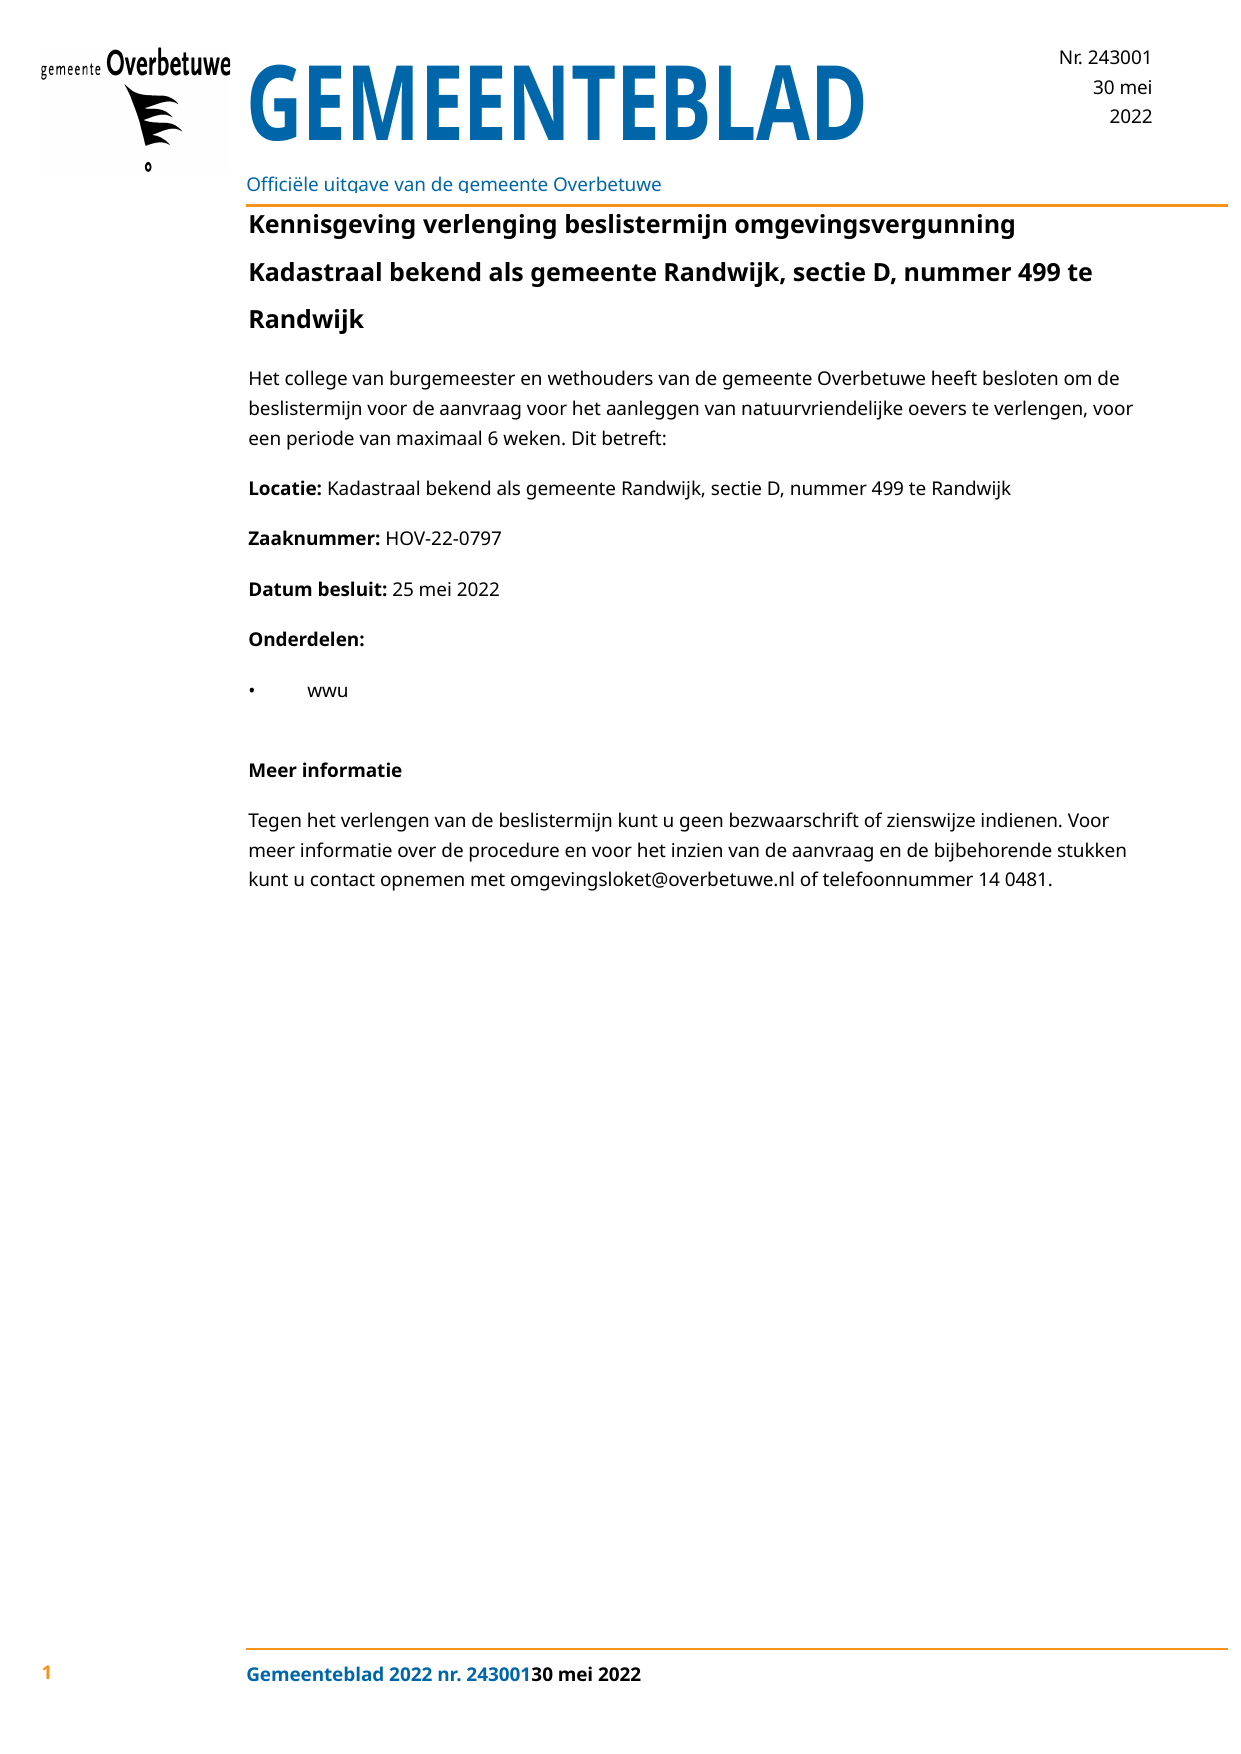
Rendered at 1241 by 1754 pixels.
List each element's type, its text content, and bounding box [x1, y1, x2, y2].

picture [41, 47, 231, 172]
text Meer informatie [248, 757, 1152, 782]
text Datum besluit: 25 mei 2022 [248, 576, 1152, 602]
text Onderdelen: [248, 626, 1152, 652]
text Kennisgeving verlenging beslistermijn omgevingsvergunning Kadastraal bekend als gemeente Randwijk, sectie D, nummer 499 te Randwijk [248, 207, 1152, 336]
text Zaaknummer: HOV-22-0797 [248, 526, 1152, 551]
text Locatie: Kadastraal bekend als gemeente Randwijk, sectie D, nummer 499 te Randwijk [248, 475, 1152, 501]
text Het college van burgemeester en wethouders van de gemeente Overbetuwe heeft besloten om de beslistermijn voor de aanvraag voor het aanleggen van natuurvriendelijke oevers te verlengen, voor een periode van maximaal 6 weken. Dit betreft: [248, 366, 1152, 450]
text Tegen het verlengen van de beslistermijn kunt u geen bezwaarschrift of zienswijze indienen. Voor meer informatie over de procedure en voor het inzien van de aanvraag en de bijbehorende stukken kunt u contact opnemen met omgevingsloket@overbetuwe.nl of telefoonnummer 14 0481. [248, 807, 1152, 892]
list wwu [248, 677, 1152, 702]
